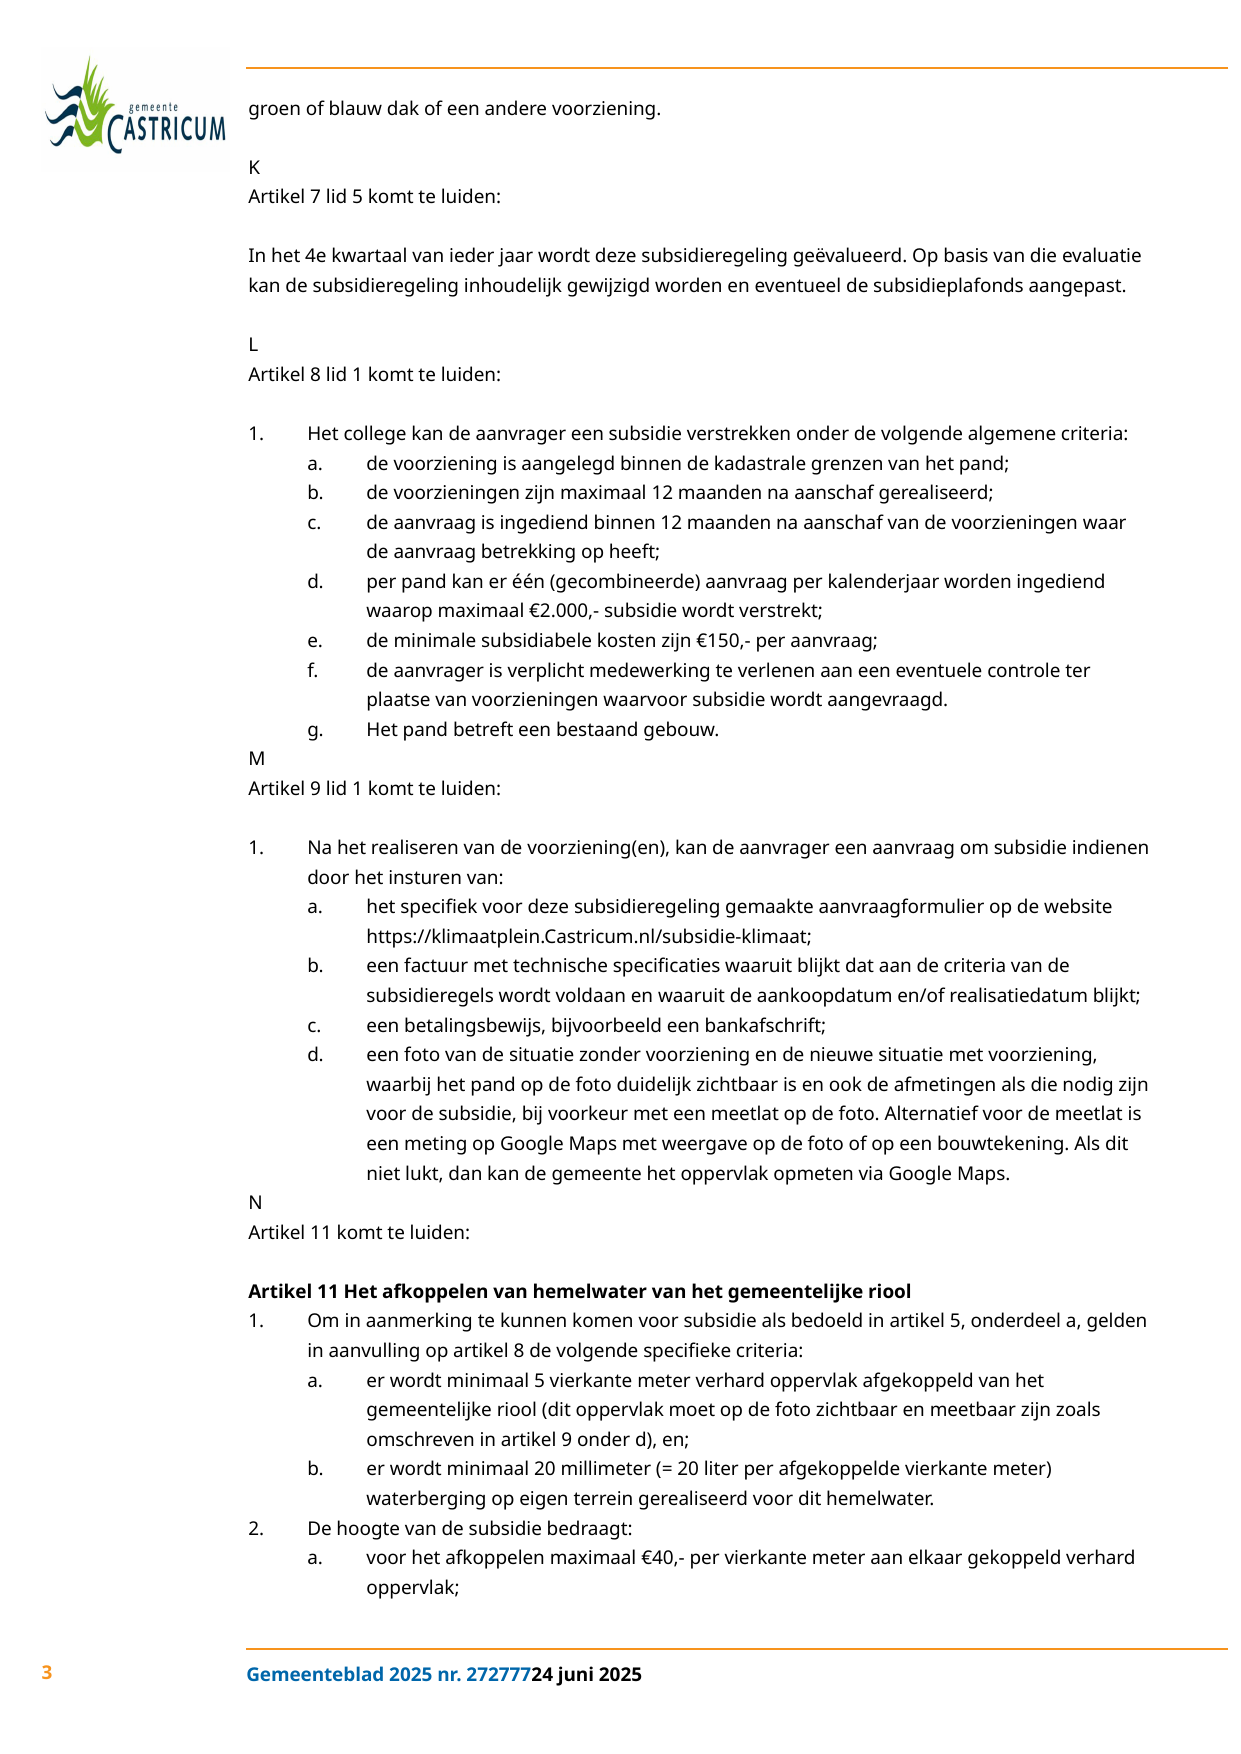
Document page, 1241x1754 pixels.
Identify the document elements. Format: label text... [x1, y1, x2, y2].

list het specifiek voor deze subsidieregeling gemaakte aanvraagformulier op de website https://klimaatplein.Castricum.nl/subsidie-klimaat; [307, 893, 1152, 949]
list er wordt minimaal 20 millimeter (= 20 liter per afgekoppelde vierkante meter) waterberging op eigen terrein gerealiseerd voor dit hemelwater. [307, 1456, 1152, 1511]
text L [248, 331, 1152, 357]
list De hoogte van de subsidie bedraagt: [248, 1515, 1152, 1541]
text In het 4e kwartaal van ieder jaar wordt deze subsidieregeling geëvalueerd. Op basis van die evaluatie kan de subsidieregeling inhoudelijk gewijzigd worden en eventueel de subsidieplafonds aangepast. [248, 243, 1152, 298]
text Artikel 11 Het afkoppelen van hemelwater van het gemeentelijke riool [248, 1278, 1152, 1304]
list de voorziening is aangelegd binnen de kadastrale grenzen van het pand; [307, 450, 1152, 476]
text Artikel 9 lid 1 komt te luiden: [248, 775, 1152, 801]
list Het pand betreft een bestaand gebouw. [307, 716, 1152, 742]
text Artikel 11 komt te luiden: [248, 1219, 1152, 1245]
list een factuur met technische specificaties waaruit blijkt dat aan de criteria van de subsidieregels wordt voldaan en waaruit de aankoopdatum en/of realisatiedatum blijkt; [307, 953, 1152, 1008]
list de minimale subsidiabele kosten zijn €150,- per aanvraag; [307, 627, 1152, 653]
list Het college kan de aanvrager een subsidie verstrekken onder de volgende algemene criteria: [248, 420, 1152, 446]
list de aanvraag is ingediend binnen 12 maanden na aanschaf van de voorzieningen waar de aanvraag betrekking op heeft; [307, 509, 1152, 564]
picture [41, 47, 231, 172]
list een betalingsbewijs, bijvoorbeeld een bankafschrift; [307, 1012, 1152, 1038]
text Artikel 7 lid 5 komt te luiden: [248, 183, 1152, 209]
list per pand kan er één (gecombineerde) aanvraag per kalenderjaar worden ingediend waarop maximaal €2.000,- subsidie wordt verstrekt; [307, 568, 1152, 623]
text M [248, 746, 1152, 771]
list de voorzieningen zijn maximaal 12 maanden na aanschaf gerealiseerd; [307, 479, 1152, 505]
list Om in aanmerking te kunnen komen voor subsidie als bedoeld in artikel 5, onderdeel a, gelden in aanvulling op artikel 8 de volgende specifieke criteria: [248, 1308, 1152, 1363]
list de aanvrager is verplicht medewerking te verlenen aan een eventuele controle ter plaatse van voorzieningen waarvoor subsidie wordt aangevraagd. [307, 657, 1152, 712]
text K [248, 154, 1152, 180]
list voor het afkoppelen maximaal €40,- per vierkante meter aan elkaar gekoppeld verhard oppervlak; [307, 1544, 1152, 1600]
list Na het realiseren van de voorziening(en), kan de aanvrager een aanvraag om subsidie indienen door het insturen van: [248, 834, 1152, 890]
list een foto van de situatie zonder voorziening en de nieuwe situatie met voorziening, waarbij het pand op de foto duidelijk zichtbaar is en ook de afmetingen als die nodig zijn voor de subsidie, bij voorkeur met een meetlat op de foto. Alternatief voor de meetlat is een meting op Google Maps met weergave op de foto of op een bouwtekening. Als dit niet lukt, dan kan de gemeente het oppervlak opmeten via Google Maps. [307, 1041, 1152, 1186]
text N [248, 1189, 1152, 1215]
list er wordt minimaal 5 vierkante meter verhard oppervlak afgekoppeld van het gemeentelijke riool (dit oppervlak moet op de foto zichtbaar en meetbaar zijn zoals omschreven in artikel 9 onder d), en; [307, 1367, 1152, 1452]
text groen of blauw dak of een andere voorziening. [248, 95, 1152, 121]
text Artikel 8 lid 1 komt te luiden: [248, 361, 1152, 387]
